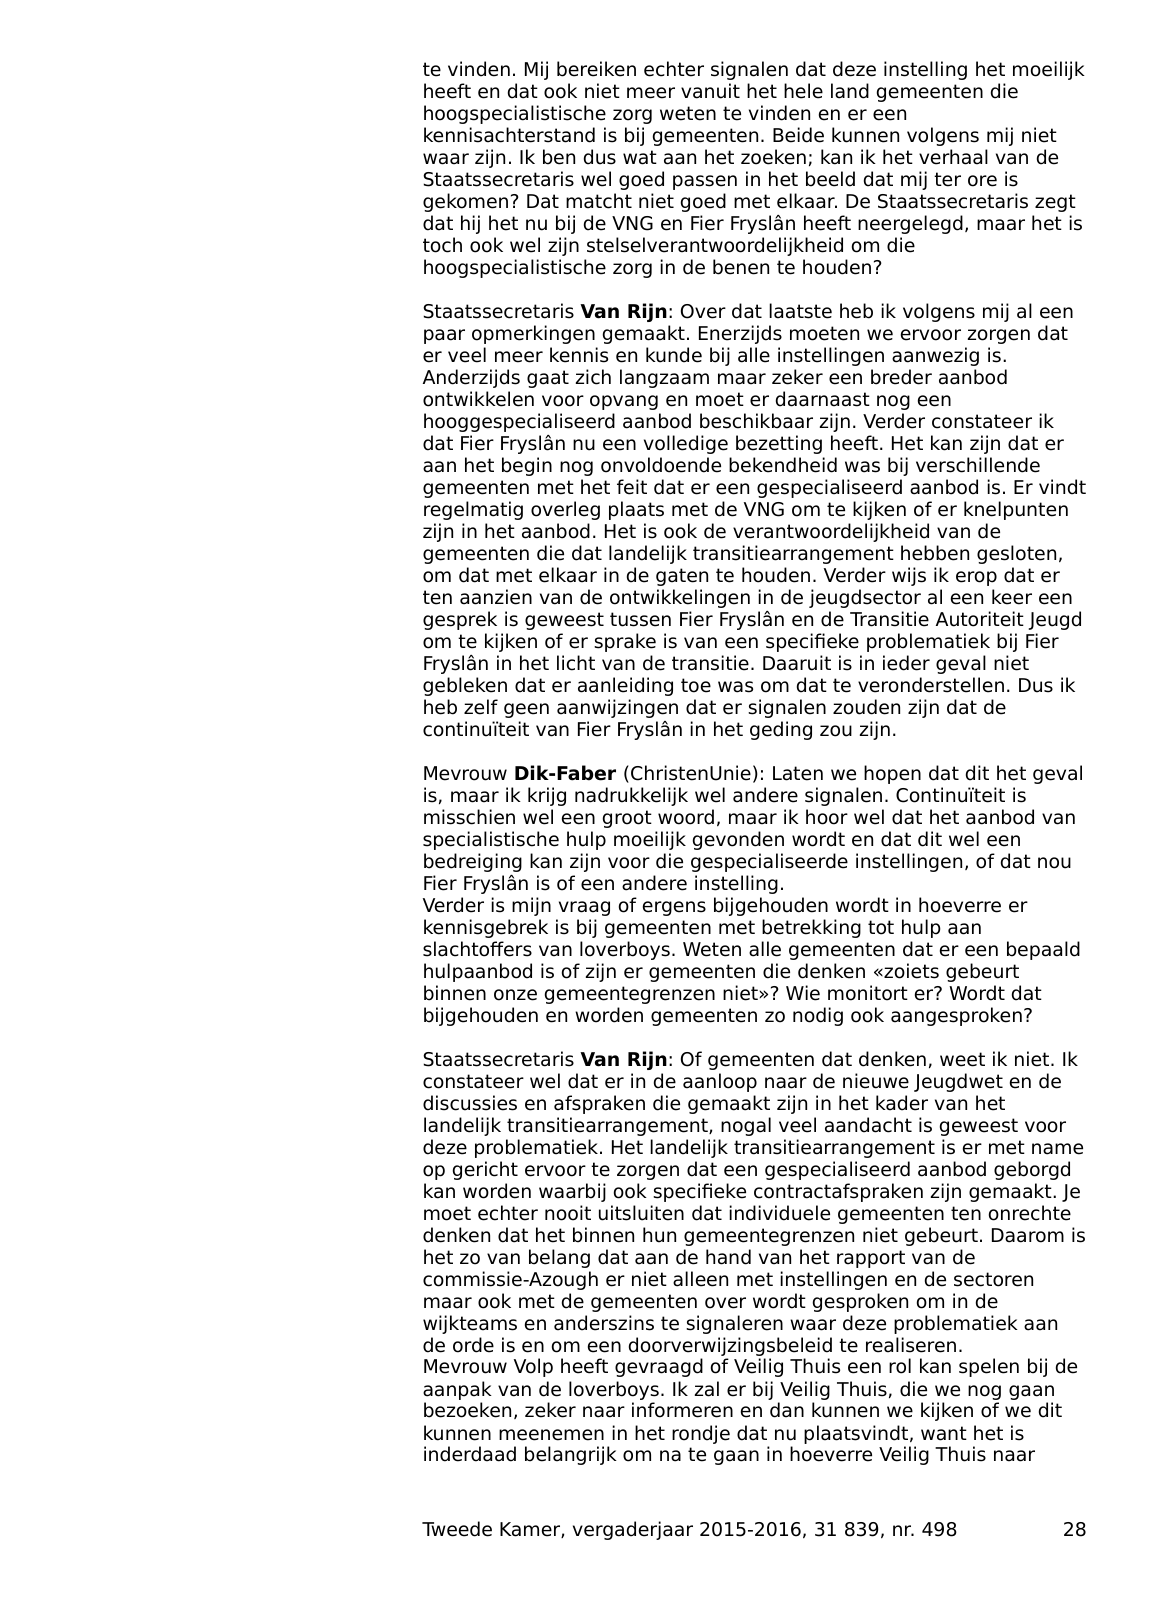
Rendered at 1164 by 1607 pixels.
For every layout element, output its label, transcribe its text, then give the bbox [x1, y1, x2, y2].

text Verder is mijn vraag of ergens bijgehouden wordt in hoeverre er kennisgebrek is bij gemeenten met betrekking tot hulp aan slachtoffers van loverboys. Weten alle gemeenten dat er een bepaald hulpaanbod is of zijn er gemeenten die denken «zoiets gebeurt binnen onze gemeentegrenzen niet»? Wie monitort er? Wordt dat bijgehouden en worden gemeenten zo nodig ook aangesproken? [422, 895, 1087, 1027]
text Staatssecretaris Van Rijn: Of gemeenten dat denken, weet ik niet. Ik constateer wel dat er in de aanloop naar de nieuwe Jeugdwet en de discussies en afspraken die gemaakt zijn in het kader van het landelijk transitiearrangement, nogal veel aandacht is geweest voor deze problematiek. Het landelijk transitiearrangement is er met name op gericht ervoor te zorgen dat een gespecialiseerd aanbod geborgd kan worden waarbij ook specifieke contractafspraken zijn gemaakt. Je moet echter nooit uitsluiten dat individuele gemeenten ten onrechte denken dat het binnen hun gemeentegrenzen niet gebeurt. Daarom is het zo van belang dat aan de hand van het rapport van de commissie-Azough er niet alleen met instellingen en de sectoren maar ook met de gemeenten over wordt gesproken om in de wijkteams en anderszins te signaleren waar deze problematiek aan de orde is en om een doorverwijzingsbeleid te realiseren. [422, 1049, 1087, 1356]
text Mevrouw Dik-Faber (ChristenUnie): Laten we hopen dat dit het geval is, maar ik krijg nadrukkelijk wel andere signalen. Continuïteit is misschien wel een groot woord, maar ik hoor wel dat het aanbod van specialistische hulp moeilijk gevonden wordt en dat dit wel een bedreiging kan zijn voor die gespecialiseerde instellingen, of dat nou Fier Fryslân is of een andere instelling. [422, 763, 1087, 895]
text te vinden. Mij bereiken echter signalen dat deze instelling het moeilijk heeft en dat ook niet meer vanuit het hele land gemeenten die hoogspecialistische zorg weten te vinden en er een kennisachterstand is bij gemeenten. Beide kunnen volgens mij niet waar zijn. Ik ben dus wat aan het zoeken; kan ik het verhaal van de Staatssecretaris wel goed passen in het beeld dat mij ter ore is gekomen? Dat matcht niet goed met elkaar. De Staatssecretaris zegt dat hij het nu bij de VNG en Fier Fryslân heeft neergelegd, maar het is toch ook wel zijn stelselverantwoordelijkheid om die hoogspecialistische zorg in de benen te houden? [422, 59, 1087, 279]
text Staatssecretaris Van Rijn: Over dat laatste heb ik volgens mij al een paar opmerkingen gemaakt. Enerzijds moeten we ervoor zorgen dat er veel meer kennis en kunde bij alle instellingen aanwezig is. Anderzijds gaat zich langzaam maar zeker een breder aanbod ontwikkelen voor opvang en moet er daarnaast nog een hooggespecialiseerd aanbod beschikbaar zijn. Verder constateer ik dat Fier Fryslân nu een volledige bezetting heeft. Het kan zijn dat er aan het begin nog onvoldoende bekendheid was bij verschillende gemeenten met het feit dat er een gespecialiseerd aanbod is. Er vindt regelmatig overleg plaats met de VNG om te kijken of er knelpunten zijn in het aanbod. Het is ook de verantwoordelijkheid van de gemeenten die dat landelijk transitiearrangement hebben gesloten, om dat met elkaar in de gaten te houden. Verder wijs ik erop dat er ten aanzien van de ontwikkelingen in de jeugdsector al een keer een gesprek is geweest tussen Fier Fryslân en de Transitie Autoriteit Jeugd om te kijken of er sprake is van een specifieke problematiek bij Fier Fryslân in het licht van de transitie. Daaruit is in ieder geval niet gebleken dat er aanleiding toe was om dat te veronderstellen. Dus ik heb zelf geen aanwijzingen dat er signalen zouden zijn dat de continuïteit van Fier Fryslân in het geding zou zijn. [422, 301, 1087, 741]
text Mevrouw Volp heeft gevraagd of Veilig Thuis een rol kan spelen bij de aanpak van de loverboys. Ik zal er bij Veilig Thuis, die we nog gaan bezoeken, zeker naar informeren en dan kunnen we kijken of we dit kunnen meenemen in het rondje dat nu plaatsvindt, want het is inderdaad belangrijk om na te gaan in hoeverre Veilig Thuis naar [422, 1356, 1087, 1466]
